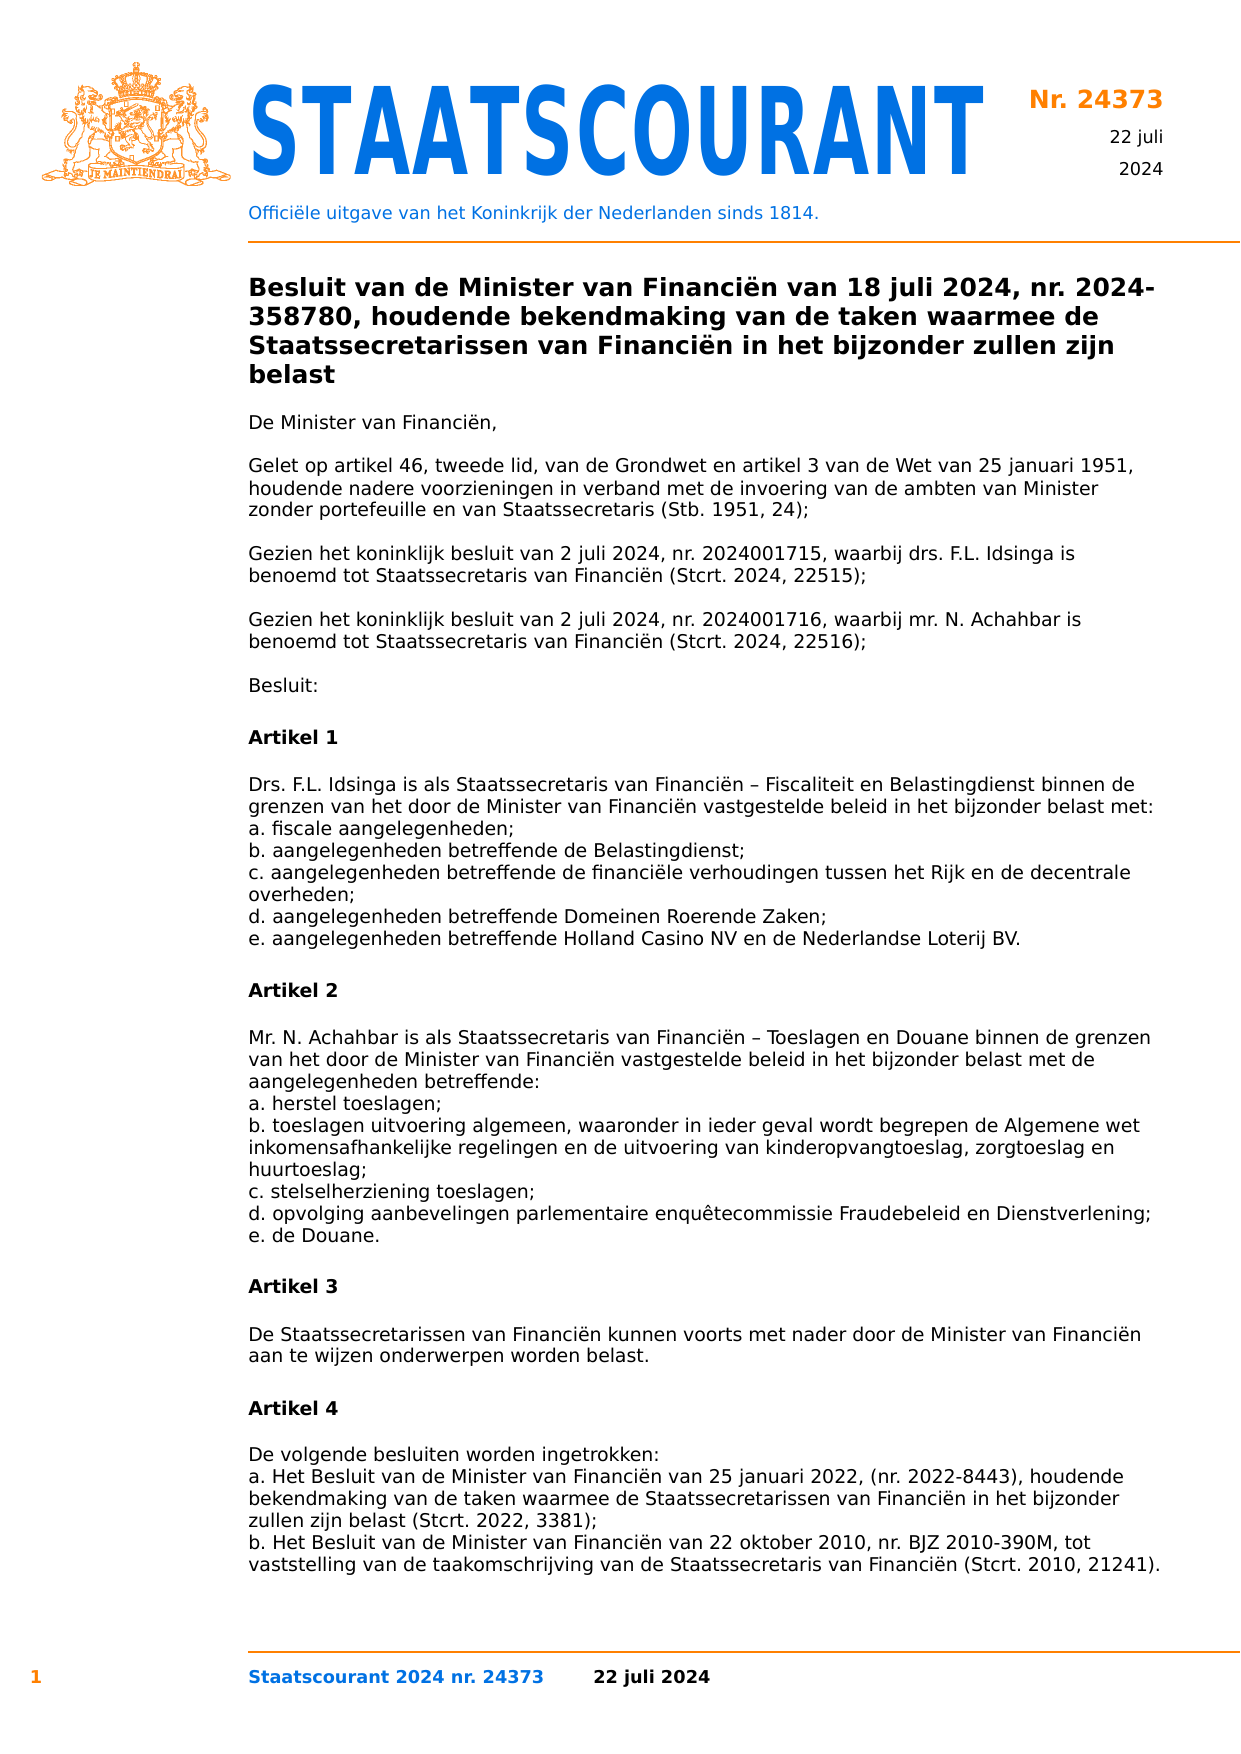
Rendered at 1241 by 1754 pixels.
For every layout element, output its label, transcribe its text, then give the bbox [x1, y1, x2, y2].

text Mr. N. Achahbar is als Staatssecretaris van Financiën – Toeslagen en Douane binnen de grenzen van het door de Minister van Financiën vastgestelde beleid in het bijzonder belast met de aangelegenheden betreffende: [248, 1027, 1163, 1093]
subtitle Artikel 3 [248, 1276, 1163, 1298]
subtitle Artikel 1 [248, 727, 1163, 749]
text De Staatssecretarissen van Financiën kunnen voorts met nader door de Minister van Financiën aan te wijzen onderwerpen worden belast. [248, 1323, 1163, 1367]
text a. Het Besluit van de Minister van Financiën van 25 januari 2022, (nr. 2022-8443), houdende bekendmaking van de taken waarmee de Staatssecretarissen van Financiën in het bijzonder zullen zijn belast (Stcrt. 2022, 3381); [248, 1466, 1163, 1532]
table_cell 22 juli [998, 121, 1240, 153]
text De volgende besluiten worden ingetrokken: [248, 1444, 1163, 1466]
text b. Het Besluit van de Minister van Financiën van 22 oktober 2010, nr. BJZ 2010-390M, tot vaststelling van de taakomschrijving van de Staatssecretaris van Financiën (Stcrt. 2010, 21241). [248, 1532, 1163, 1576]
text e. aangelegenheden betreffende Holland Casino NV en de Nederlandse Loterij BV. [248, 928, 1163, 950]
text c. stelselherziening toeslagen; [248, 1181, 1163, 1202]
subtitle Besluit van de Minister van Financiën van 18 juli 2024, nr. 2024-358780, houdende bekendmaking van de taken waarmee de Staatssecretarissen van Financiën in het bijzonder zullen zijn belast [248, 273, 1163, 390]
text e. de Douane. [248, 1224, 1163, 1246]
text c. aangelegenheden betreffende de financiële verhoudingen tussen het Rijk en de decentrale overheden; [248, 862, 1163, 906]
table_header [25, 62, 248, 241]
table_header STAATSCOURANT [248, 62, 998, 203]
table_cell 2024 [998, 153, 1240, 203]
text De Minister van Financiën, [248, 412, 1163, 433]
text a. fiscale aangelegenheden; [248, 818, 1163, 840]
table_header Nr. 24373 [998, 62, 1240, 121]
text d. aangelegenheden betreffende Domeinen Roerende Zaken; [248, 906, 1163, 928]
text Gezien het koninklijk besluit van 2 juli 2024, nr. 2024001716, waarbij mr. N. Achahbar is benoemd tot Staatssecretaris van Financiën (Stcrt. 2024, 22516); [248, 609, 1163, 653]
text Gezien het koninklijk besluit van 2 juli 2024, nr. 2024001715, waarbij drs. F.L. Idsinga is benoemd tot Staatssecretaris van Financiën (Stcrt. 2024, 22515); [248, 543, 1163, 587]
text b. toeslagen uitvoering algemeen, waaronder in ieder geval wordt begrepen de Algemene wet inkomensafhankelijke regelingen en de uitvoering van kinderopvangtoeslag, zorgtoeslag en huurtoeslag; [248, 1114, 1163, 1181]
text d. opvolging aanbevelingen parlementaire enquêtecommissie Fraudebeleid en Dienstverlening; [248, 1202, 1163, 1224]
text Drs. F.L. Idsinga is als Staatssecretaris van Financiën – Fiscaliteit en Belastingdienst binnen de grenzen van het door de Minister van Financiën vastgestelde beleid in het bijzonder belast met: [248, 774, 1163, 818]
table_cell Officiële uitgave van het Koninkrijk der Nederlanden sinds 1814. [248, 203, 1240, 241]
text Gelet op artikel 46, tweede lid, van de Grondwet en artikel 3 van de Wet van 25 januari 1951, houdende nadere voorzieningen in verband met de invoering van de ambten van Minister zonder portefeuille en van Staatssecretaris (Stb. 1951, 24); [248, 455, 1163, 521]
subtitle Artikel 2 [248, 980, 1163, 1002]
text Besluit: [248, 675, 1163, 697]
subtitle Artikel 4 [248, 1397, 1163, 1419]
text a. herstel toeslagen; [248, 1093, 1163, 1114]
picture [41, 62, 231, 186]
text b. aangelegenheden betreffende de Belastingdienst; [248, 840, 1163, 862]
